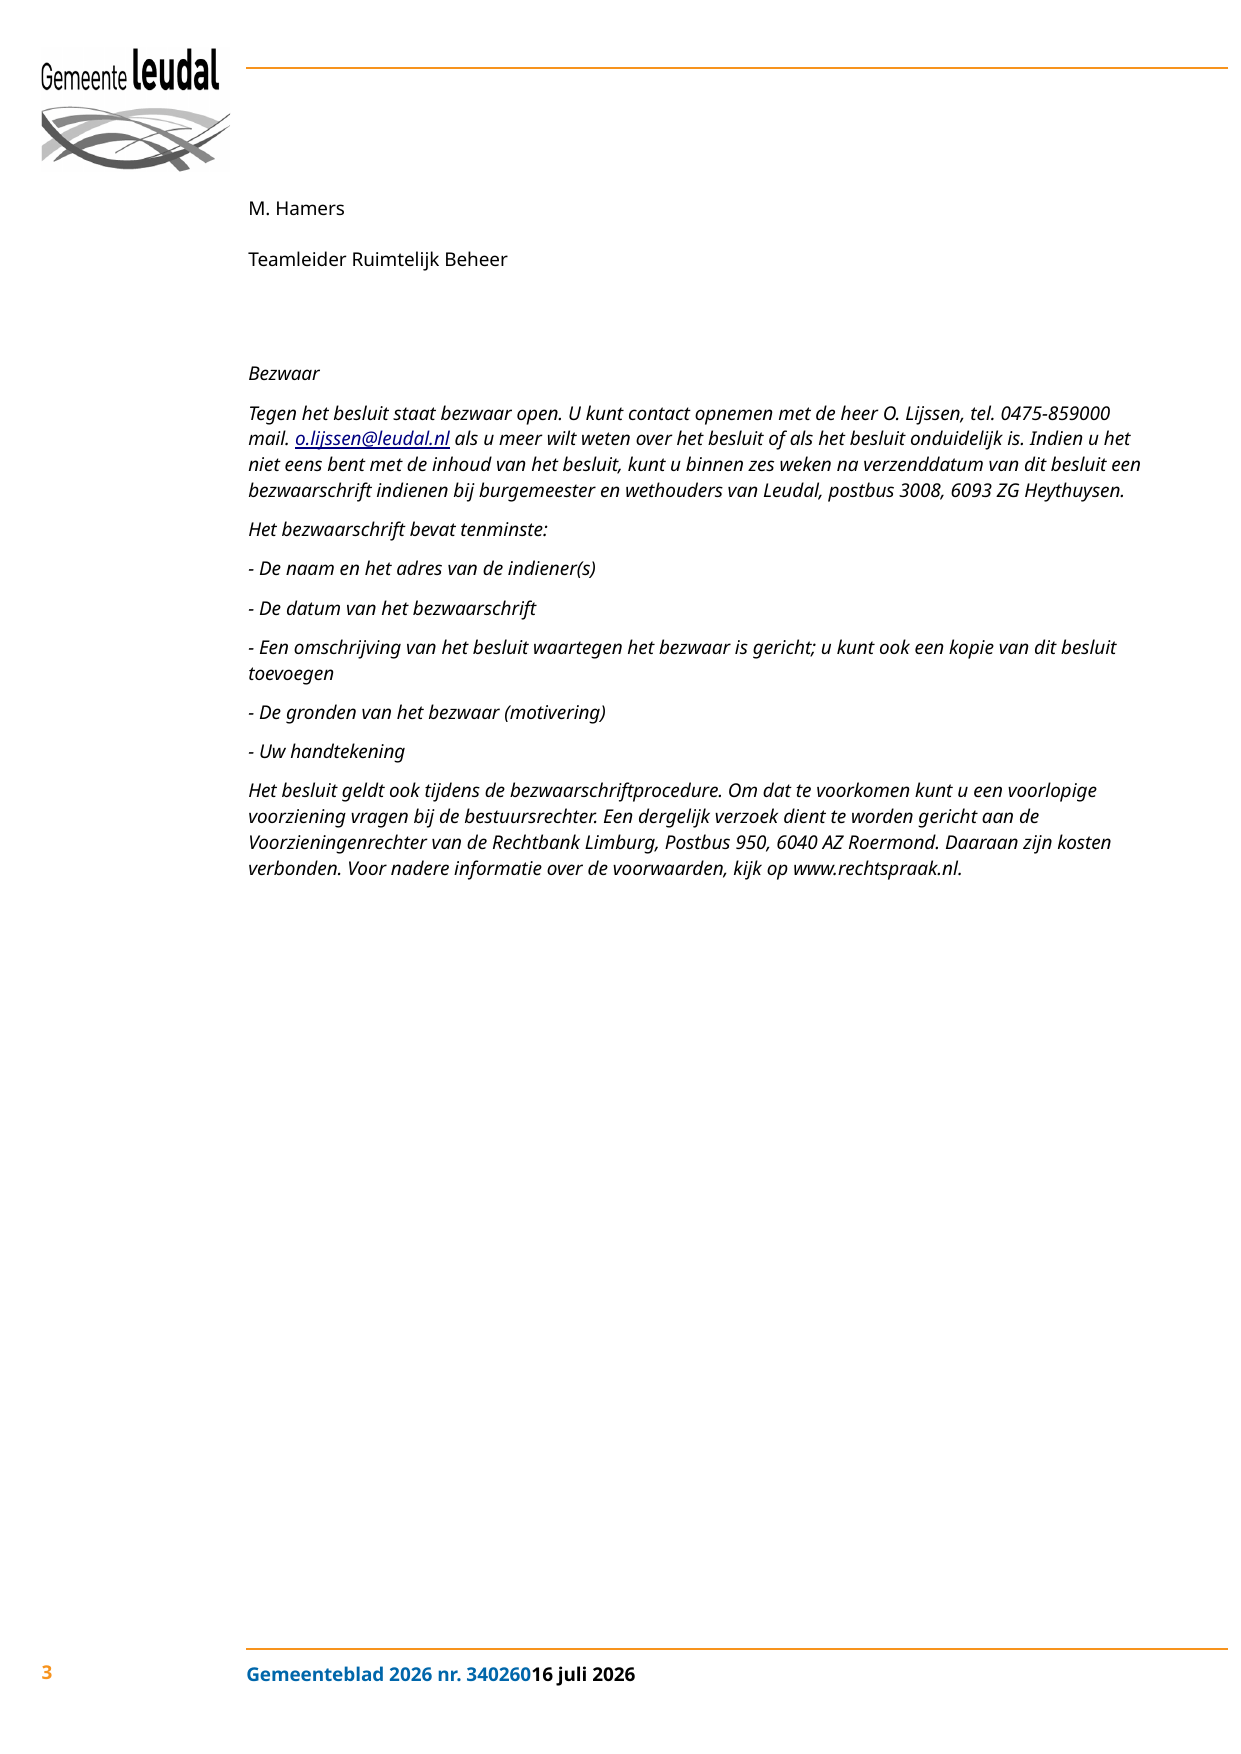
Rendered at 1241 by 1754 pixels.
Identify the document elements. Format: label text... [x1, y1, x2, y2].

text - De gronden van het bezwaar (motivering) [248, 699, 1152, 725]
picture [41, 47, 231, 172]
text - De naam en het adres van de indiener(s) [248, 555, 1152, 581]
text Tegen het besluit staat bezwaar open. U kunt contact opnemen met de heer O. Lijssen, tel. 0475-859000 mail. o.lijssen@leudal.nl als u meer wilt weten over het besluit of als het besluit onduidelijk is. Indien u het niet eens bent met de inhoud van het besluit, kunt u binnen zes weken na verzenddatum van dit besluit een bezwaarschrift indienen bij burgemeester en wethouders van Leudal, postbus 3008, 6093 ZG Heythuysen. [248, 400, 1152, 503]
text Teamleider Ruimtelijk Beheer [248, 246, 1152, 272]
text M. Hamers [248, 196, 1152, 221]
text Het bezwaarschrift bevat tenminste: [248, 516, 1152, 542]
text Het besluit geldt ook tijdens de bezwaarschriftprocedure. Om dat te voorkomen kunt u een voorlopige voorziening vragen bij de bestuursrechter. Een dergelijk verzoek dient te worden gericht aan de Voorzieningenrechter van de Rechtbank Limburg, Postbus 950, 6040 AZ Roermond. Daaraan zijn kosten verbonden. Voor nadere informatie over de voorwaarden, kijk op www.rechtspraak.nl. [248, 777, 1152, 880]
text Bezwaar [248, 360, 1152, 386]
text - De datum van het bezwaarschrift [248, 595, 1152, 620]
text - Een omschrijving van het besluit waartegen het bezwaar is gericht; u kunt ook een kopie van dit besluit toevoegen [248, 634, 1152, 685]
text - Uw handtekening [248, 738, 1152, 764]
